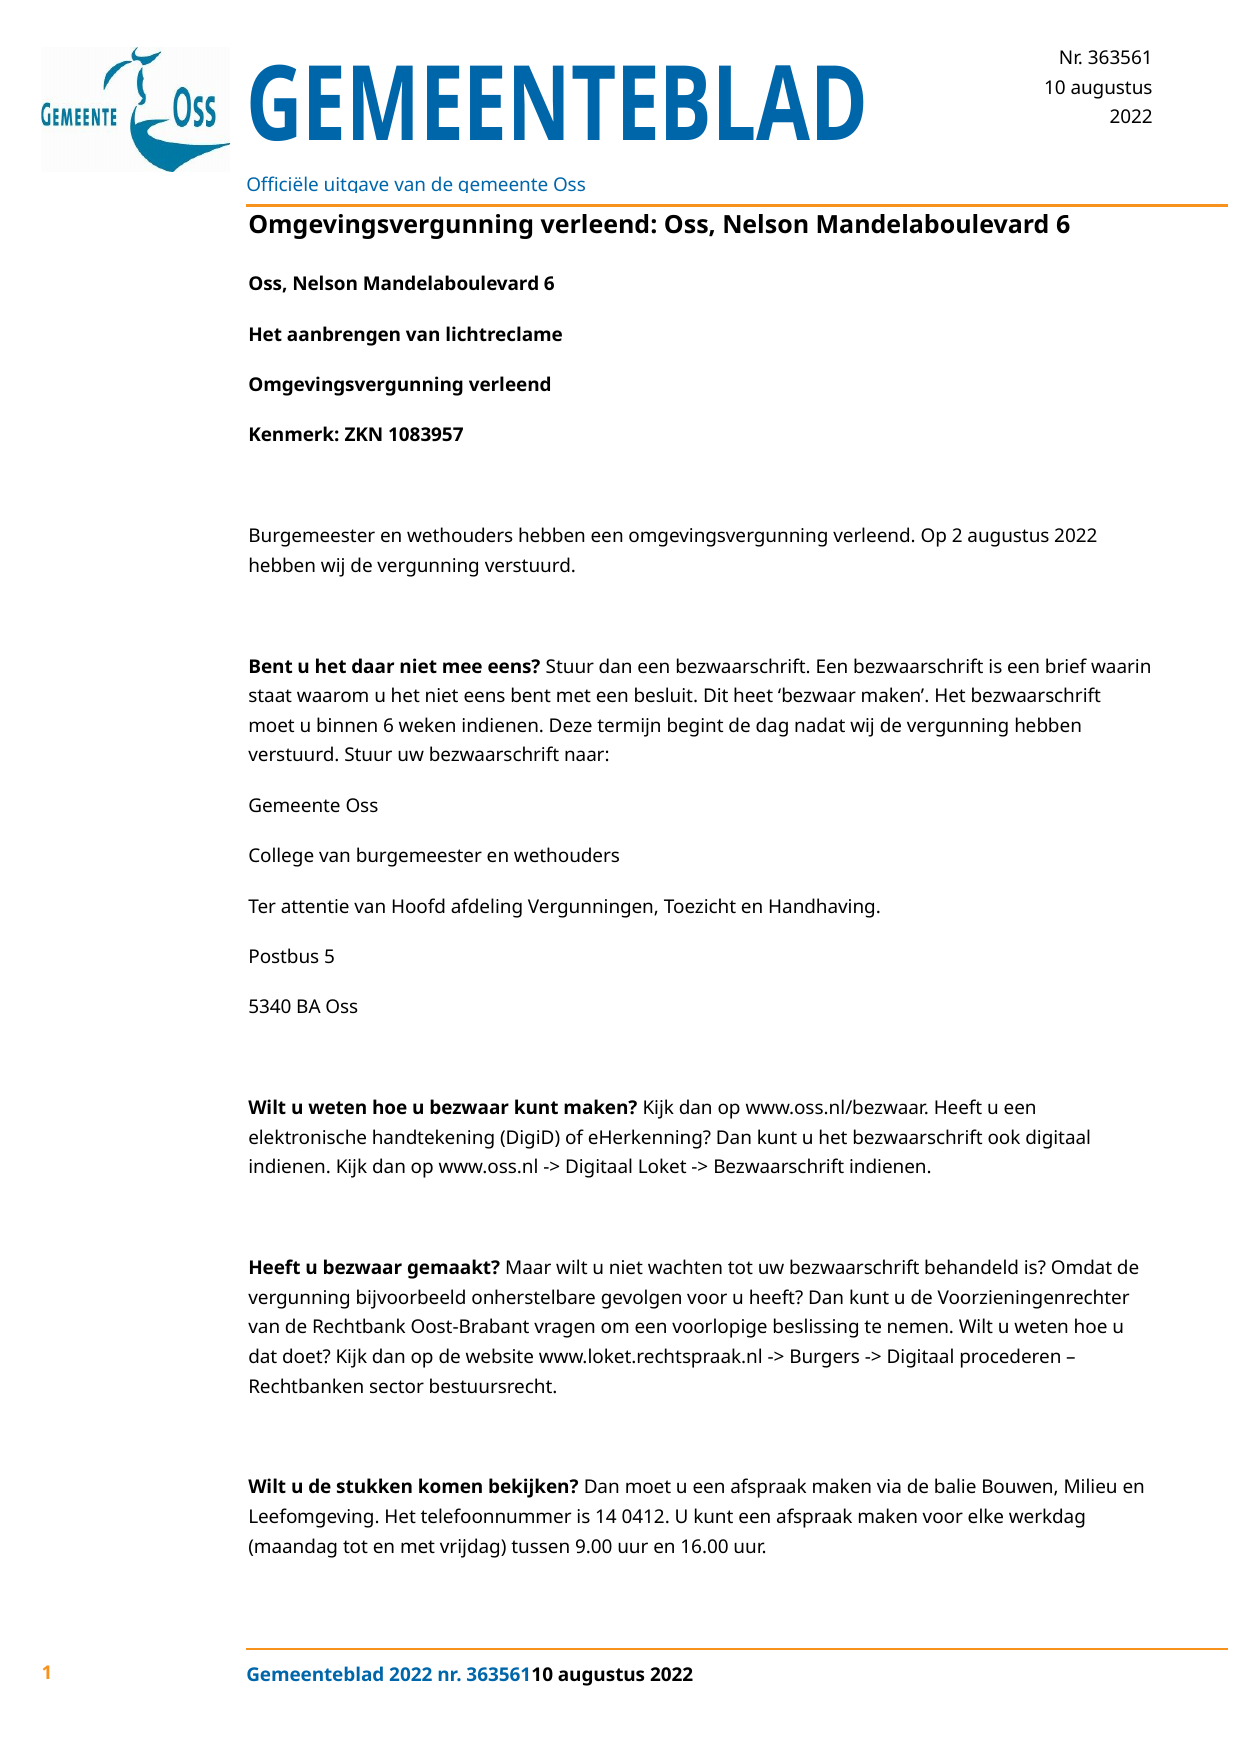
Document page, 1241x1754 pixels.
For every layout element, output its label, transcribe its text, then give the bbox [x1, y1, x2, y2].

text Oss, Nelson Mandelaboulevard 6 [248, 270, 1152, 296]
text Het aanbrengen van lichtreclame [248, 321, 1152, 346]
text Omgevingsvergunning verleend [248, 371, 1152, 397]
text Omgevingsvergunning verleend: Oss, Nelson Mandelaboulevard 6 [248, 207, 1152, 241]
text Burgemeester en wethouders hebben een omgevingsvergunning verleend. Op 2 augustus 2022 hebben wij de vergunning verstuurd. [248, 522, 1152, 578]
picture [41, 47, 231, 172]
text 5340 BA Oss [248, 994, 1152, 1019]
text Bent u het daar niet mee eens? Stuur dan een bezwaarschrift. Een bezwaarschrift is een brief waarin staat waarom u het niet eens bent met een besluit. Dit heet ‘bezwaar maken’. Het bezwaarschrift moet u binnen 6 weken indienen. Deze termijn begint de dag nadat wij de vergunning hebben verstuurd. Stuur uw bezwaarschrift naar: [248, 653, 1152, 767]
text Gemeente Oss [248, 792, 1152, 818]
text College van burgemeester en wethouders [248, 842, 1152, 868]
text Heeft u bezwaar gemaakt? Maar wilt u niet wachten tot uw bezwaarschrift behandeld is? Omdat de vergunning bijvoorbeeld onherstelbare gevolgen voor u heeft? Dan kunt u de Voorzieningenrechter van de Rechtbank Oost-Brabant vragen om een voorlopige beslissing te nemen. Wilt u weten hoe u dat doet? Kijk dan op de website www.loket.rechtspraak.nl -> Burgers -> Digitaal procederen – Rechtbanken sector bestuursrecht. [248, 1254, 1152, 1398]
text Wilt u de stukken komen bekijken? Dan moet u een afspraak maken via de balie Bouwen, Milieu en Leefomgeving. Het telefoonnummer is 14 0412. U kunt een afspraak maken voor elke werkdag (maandag tot en met vrijdag) tussen 9.00 uur en 16.00 uur. [248, 1474, 1152, 1558]
text Wilt u weten hoe u bezwaar kunt maken? Kijk dan op www.oss.nl/bezwaar. Heeft u een elektronische handtekening (DigiD) of eHerkenning? Dan kunt u het bezwaarschrift ook digitaal indienen. Kijk dan op www.oss.nl -> Digitaal Loket -> Bezwaarschrift indienen. [248, 1094, 1152, 1179]
text Postbus 5 [248, 943, 1152, 969]
text Kenmerk: ZKN 1083957 [248, 422, 1152, 447]
text Ter attentie van Hoofd afdeling Vergunningen, Toezicht en Handhaving. [248, 893, 1152, 918]
